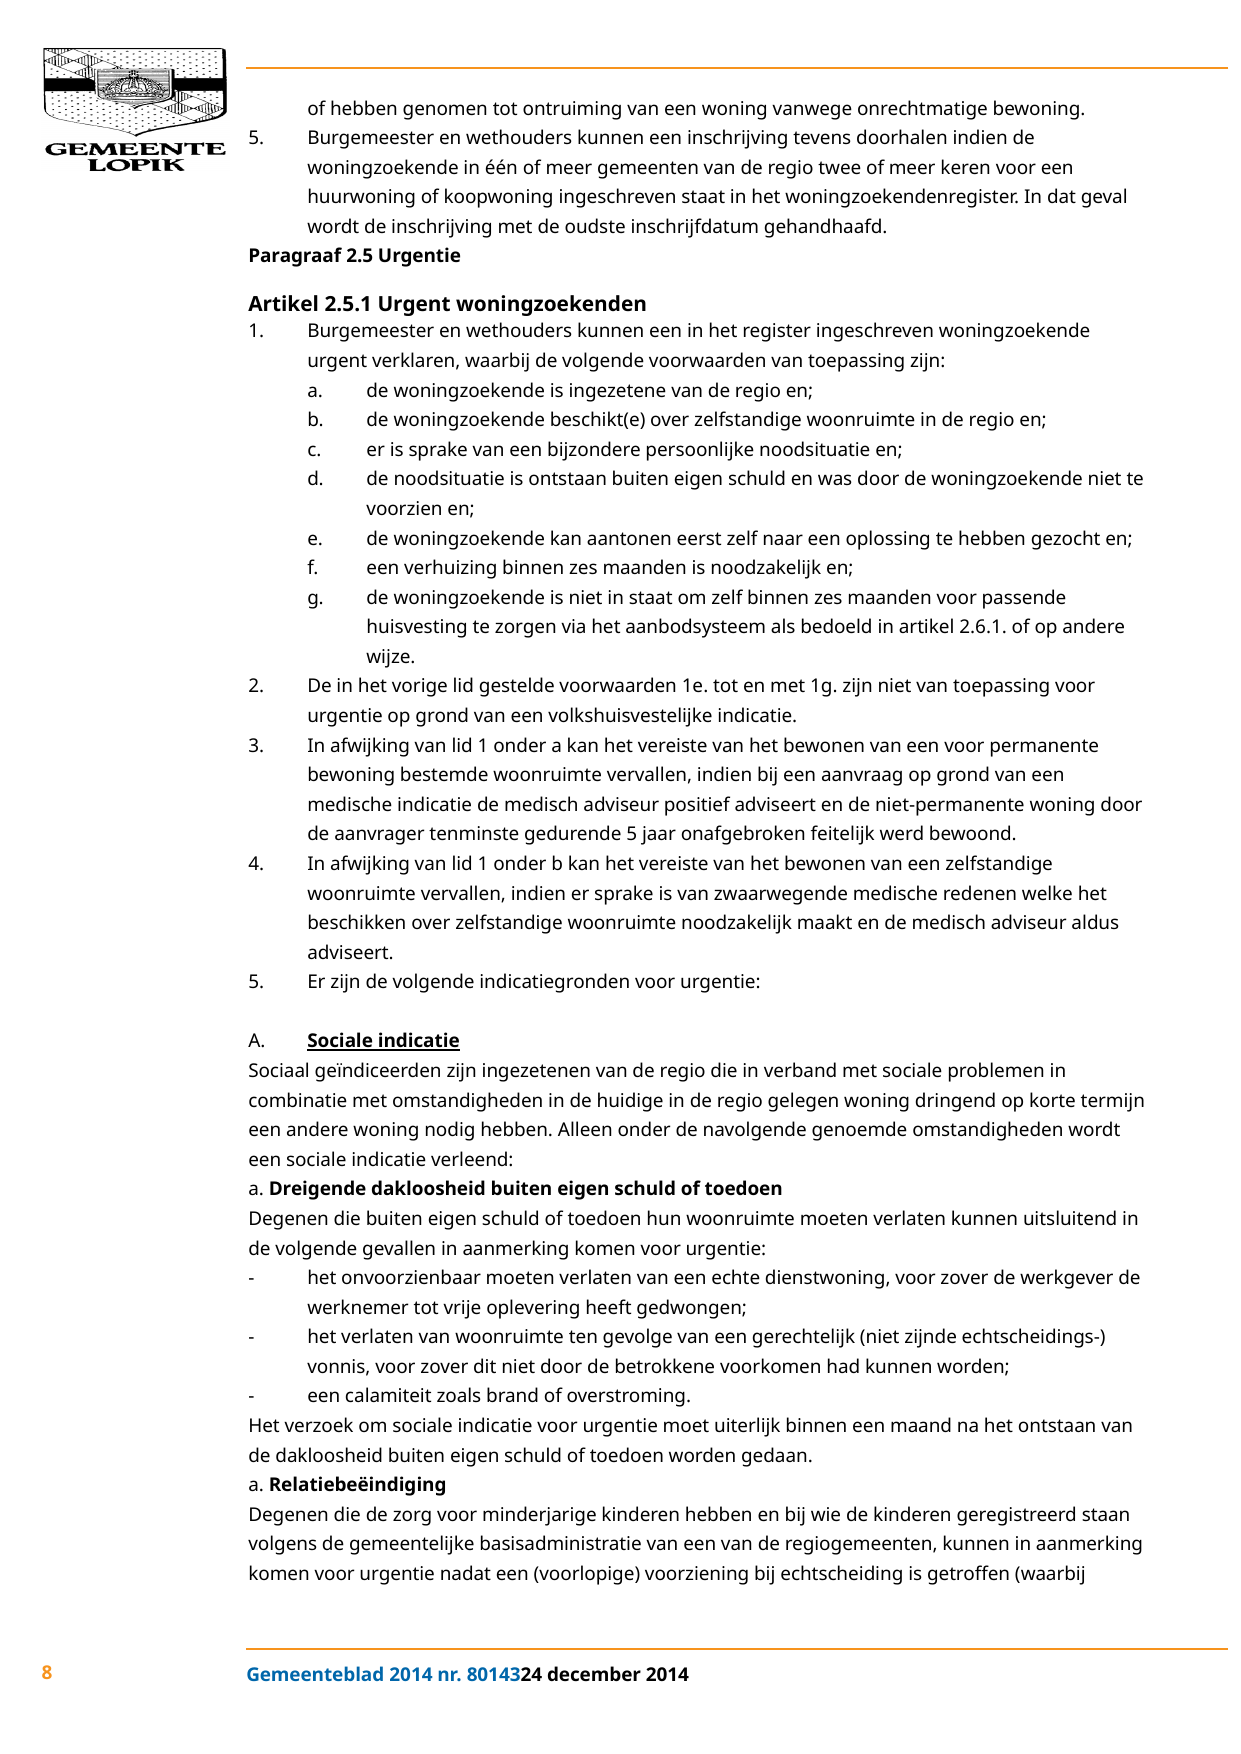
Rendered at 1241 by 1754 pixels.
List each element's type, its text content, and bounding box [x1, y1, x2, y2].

list een calamiteit zoals brand of overstroming. [248, 1383, 1152, 1408]
list In afwijking van lid 1 onder b kan het vereiste van het bewonen van een zelfstandige woonruimte vervallen, indien er sprake is van zwaarwegende medische redenen welke het beschikken over zelfstandige woonruimte noodzakelijk maakt en de medisch adviseur aldus adviseert. [248, 850, 1152, 965]
list de woningzoekende beschikt(e) over zelfstandige woonruimte in de regio en; [307, 406, 1152, 432]
text Paragraaf 2.5 Urgentie [248, 243, 1152, 268]
list In afwijking van lid 1 onder a kan het vereiste van het bewonen van een voor permanente bewoning bestemde woonruimte vervallen, indien bij een aanvraag op grond van een medische indicatie de medisch adviseur positief adviseert en de niet-permanente woning door de aanvrager tenminste gedurende 5 jaar onafgebroken feitelijk werd bewoond. [248, 732, 1152, 846]
list Sociale indicatie [248, 1028, 1152, 1053]
list de woningzoekende kan aantonen eerst zelf naar een oplossing te hebben gezocht en; [307, 525, 1152, 551]
text a. Relatiebeëindiging [248, 1471, 1152, 1497]
list de woningzoekende is ingezetene van de regio en; [307, 377, 1152, 403]
picture [41, 47, 231, 172]
text Artikel 2.5.1 Urgent woningzoekenden [248, 289, 1152, 318]
list De in het vorige lid gestelde voorwaarden 1e. tot en met 1g. zijn niet van toepassing voor urgentie op grond van een volkshuisvestelijke indicatie. [248, 673, 1152, 728]
text Degenen die de zorg voor minderjarige kinderen hebben en bij wie de kinderen geregistreerd staan volgens de gemeentelijke basisadministratie van een van de regiogemeenten, kunnen in aanmerking komen voor urgentie nadat een (voorlopige) voorziening bij echtscheiding is getroffen (waarbij [248, 1501, 1152, 1586]
list de noodsituatie is ontstaan buiten eigen schuld en was door de woningzoekende niet te voorzien en; [307, 466, 1152, 521]
list er is sprake van een bijzondere persoonlijke noodsituatie en; [307, 436, 1152, 462]
list Er zijn de volgende indicatiegronden voor urgentie: [248, 968, 1152, 994]
text a. Dreigende dakloosheid buiten eigen schuld of toedoen [248, 1176, 1152, 1201]
list het onvoorzienbaar moeten verlaten van een echte dienstwoning, voor zover de werkgever de werknemer tot vrije oplevering heeft gedwongen; [248, 1264, 1152, 1320]
list een verhuizing binnen zes maanden is noodzakelijk en; [307, 554, 1152, 580]
list Burgemeester en wethouders kunnen een in het register ingeschreven woningzoekende urgent verklaren, waarbij de volgende voorwaarden van toepassing zijn: [248, 318, 1152, 373]
text Sociaal geïndiceerden zijn ingezetenen van de regio die in verband met sociale problemen in combinatie met omstandigheden in de huidige in de regio gelegen woning dringend op korte termijn een andere woning nodig hebben. Alleen onder de navolgende genoemde omstandigheden wordt een sociale indicatie verleend: [248, 1057, 1152, 1172]
list Burgemeester en wethouders kunnen een inschrijving tevens doorhalen indien de woningzoekende in één of meer gemeenten van de regio twee of meer keren voor een huurwoning of koopwoning ingeschreven staat in het woningzoekendenregister. In dat geval wordt de inschrijving met de oudste inschrijfdatum gehandhaafd. [248, 124, 1152, 239]
list of hebben genomen tot ontruiming van een woning vanwege onrechtmatige bewoning. [248, 95, 1152, 121]
list de woningzoekende is niet in staat om zelf binnen zes maanden voor passende huisvesting te zorgen via het aanbodsysteem als bedoeld in artikel 2.6.1. of op andere wijze. [307, 584, 1152, 669]
text Het verzoek om sociale indicatie voor urgentie moet uiterlijk binnen een maand na het ontstaan van de dakloosheid buiten eigen schuld of toedoen worden gedaan. [248, 1412, 1152, 1468]
text Degenen die buiten eigen schuld of toedoen hun woonruimte moeten verlaten kunnen uitsluitend in de volgende gevallen in aanmerking komen voor urgentie: [248, 1205, 1152, 1261]
list het verlaten van woonruimte ten gevolge van een gerechtelijk (niet zijnde echtscheidings-) vonnis, voor zover dit niet door de betrokkene voorkomen had kunnen worden; [248, 1323, 1152, 1379]
